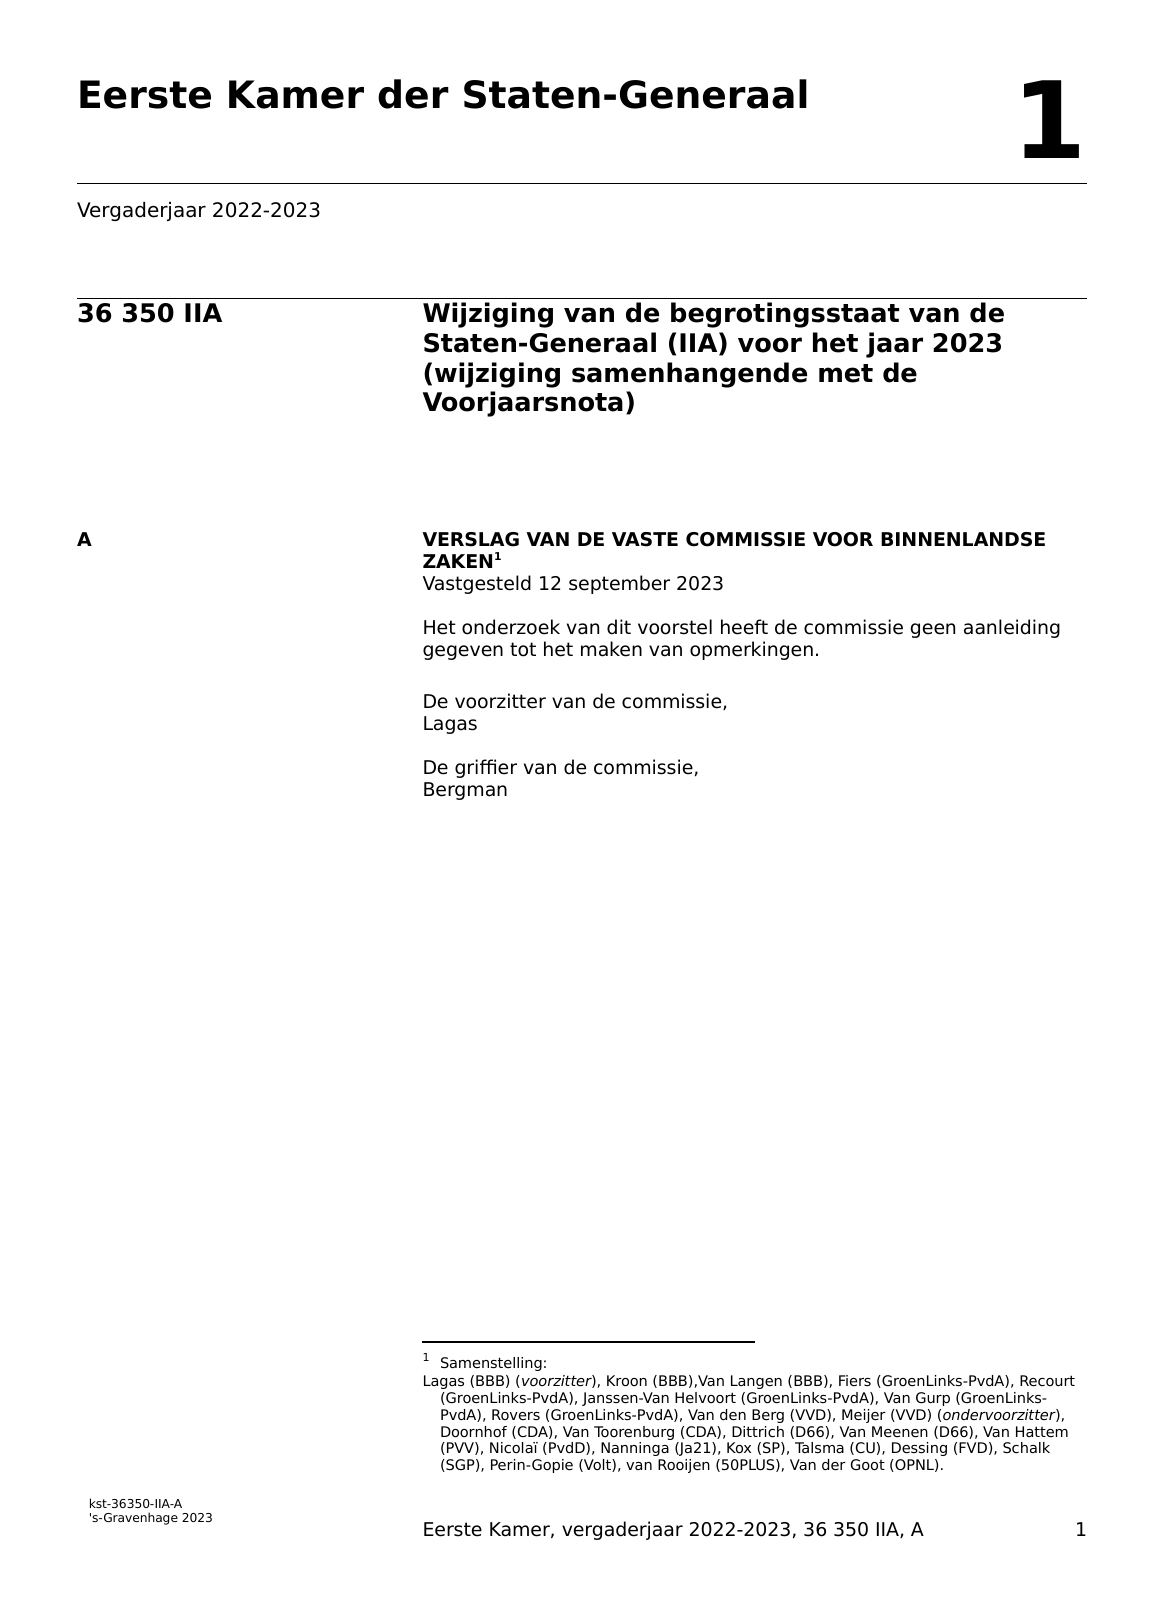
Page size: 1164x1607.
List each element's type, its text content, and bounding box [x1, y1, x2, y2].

text De griffier van de commissie, Bergman [422, 757, 1087, 801]
text Samenstelling: [422, 1351, 1087, 1373]
table_cell Vergaderjaar 2022-2023 [77, 184, 1087, 298]
text Het onderzoek van dit voorstel heeft de commissie geen aanleiding gegeven tot het maken van opmerkingen. [422, 617, 1087, 661]
text 's-Gravenhage 2023 [88, 1511, 323, 1525]
table_header Eerste Kamer der Staten-Generaal [77, 59, 886, 183]
table_header 1 [886, 59, 1087, 183]
text De voorzitter van de commissie, Lagas [422, 691, 1087, 735]
text Vastgesteld 12 september 2023 [422, 573, 1087, 595]
subtitle 36 350 IIA Wijziging van de begrotingsstaat van de Staten-Generaal (IIA) voor het jaar 2023 (wijziging samenhangende met de Voorjaarsnota) [77, 299, 1087, 418]
subtitle A VERSLAG VAN DE VASTE COMMISSIE VOOR BINNENLANDSE ZAKEN [77, 529, 1087, 573]
text Lagas (BBB) (voorzitter), Kroon (BBB),Van Langen (BBB), Fiers (GroenLinks-PvdA), Recourt (GroenLinks-PvdA), Janssen-Van Helvoort (GroenLinks-PvdA), Van Gurp (GroenLinks-PvdA), Rovers (GroenLinks-PvdA), Van den Berg (VVD), Meijer (VVD) (ondervoorzitter), Doornhof (CDA), Van Toorenburg (CDA), Dittrich (D66), Van Meenen (D66), Van Hattem (PVV), Nicolaï (PvdD), Nanninga (Ja21), Kox (SP), Talsma (CU), Dessing (FVD), Schalk (SGP), Perin-Gopie (Volt), van Rooijen (50PLUS), Van der Goot (OPNL). [422, 1373, 1087, 1474]
text kst-36350-IIA-A [88, 1497, 323, 1511]
